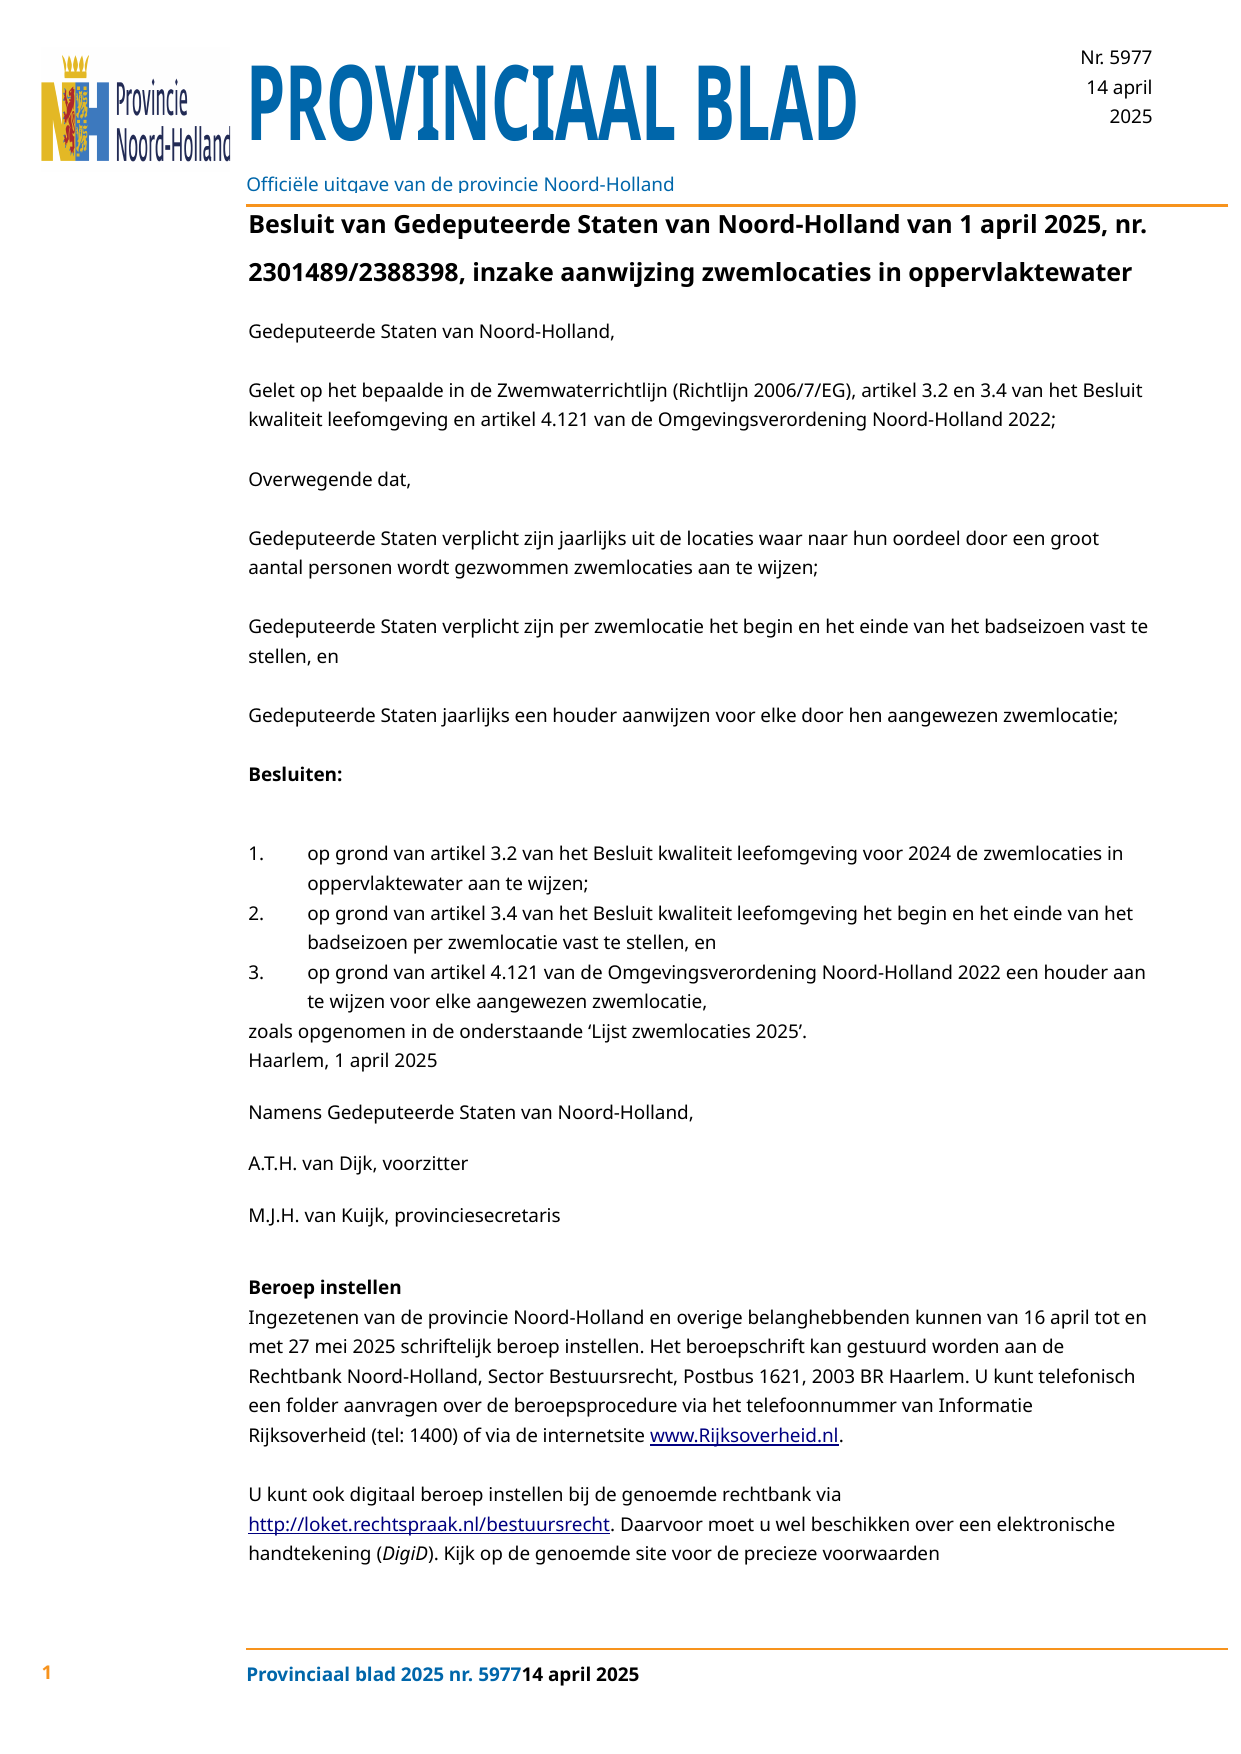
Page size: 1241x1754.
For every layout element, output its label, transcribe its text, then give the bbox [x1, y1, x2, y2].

text Besluiten: [248, 762, 1152, 787]
list op grond van artikel 3.2 van het Besluit kwaliteit leefomgeving voor 2024 de zwemlocaties in oppervlaktewater aan te wijzen; [248, 841, 1152, 896]
text Gedeputeerde Staten verplicht zijn jaarlijks uit de locaties waar naar hun oordeel door een groot aantal personen wordt gezwommen zwemlocaties aan te wijzen; [248, 525, 1152, 580]
text Gedeputeerde Staten verplicht zijn per zwemlocatie het begin en het einde van het badseizoen vast te stellen, en [248, 614, 1152, 669]
text Gedeputeerde Staten van Noord-Holland, [248, 318, 1152, 344]
text Beroep instellen [248, 1274, 1152, 1300]
list op grond van artikel 3.4 van het Besluit kwaliteit leefomgeving het begin en het einde van het badseizoen per zwemlocatie vast te stellen, en [248, 900, 1152, 955]
text M.J.H. van Kuijk, provinciesecretaris [248, 1202, 1152, 1228]
list op grond van artikel 4.121 van de Omgevingsverordening Noord-Holland 2022 een houder aan te wijzen voor elke aangewezen zwemlocatie, [248, 959, 1152, 1014]
text A.T.H. van Dijk, voorzitter [248, 1151, 1152, 1176]
text Gelet op het bepaalde in de Zwemwaterrichtlijn (Richtlijn 2006/7/EG), artikel 3.2 en 3.4 van het Besluit kwaliteit leefomgeving en artikel 4.121 van de Omgevingsverordening Noord-Holland 2022; [248, 377, 1152, 432]
text Overwegende dat, [248, 466, 1152, 492]
text Gedeputeerde Staten jaarlijks een houder aanwijzen voor elke door hen aangewezen zwemlocatie; [248, 702, 1152, 728]
text Haarlem, 1 april 2025 [248, 1048, 1152, 1073]
text zoals opgenomen in de onderstaande ‘Lijst zwemlocaties 2025’. [248, 1018, 1152, 1044]
text U kunt ook digitaal beroep instellen bij de genoemde rechtbank via http://loket.rechtspraak.nl/bestuursrecht. Daarvoor moet u wel beschikken over een elektronische handtekening (DigiD). Kijk op de genoemde site voor de precieze voorwaarden [248, 1481, 1152, 1566]
text Namens Gedeputeerde Staten van Noord-Holland, [248, 1099, 1152, 1125]
picture [41, 47, 231, 172]
text Ingezetenen van de provincie Noord-Holland en overige belanghebbenden kunnen van 16 april tot en met 27 mei 2025 schriftelijk beroep instellen. Het beroepschrift kan gestuurd worden aan de Rechtbank Noord-Holland, Sector Bestuursrecht, Postbus 1621, 2003 BR Haarlem. U kunt telefonisch een folder aanvragen over de beroepsprocedure via het telefoonnummer van Informatie Rijksoverheid (tel: 1400) of via de internetsite www.Rijksoverheid.nl. [248, 1304, 1152, 1448]
text Besluit van Gedeputeerde Staten van Noord-Holland van 1 april 2025, nr. 2301489/2388398, inzake aanwijzing zwemlocaties in oppervlaktewater [248, 207, 1152, 288]
